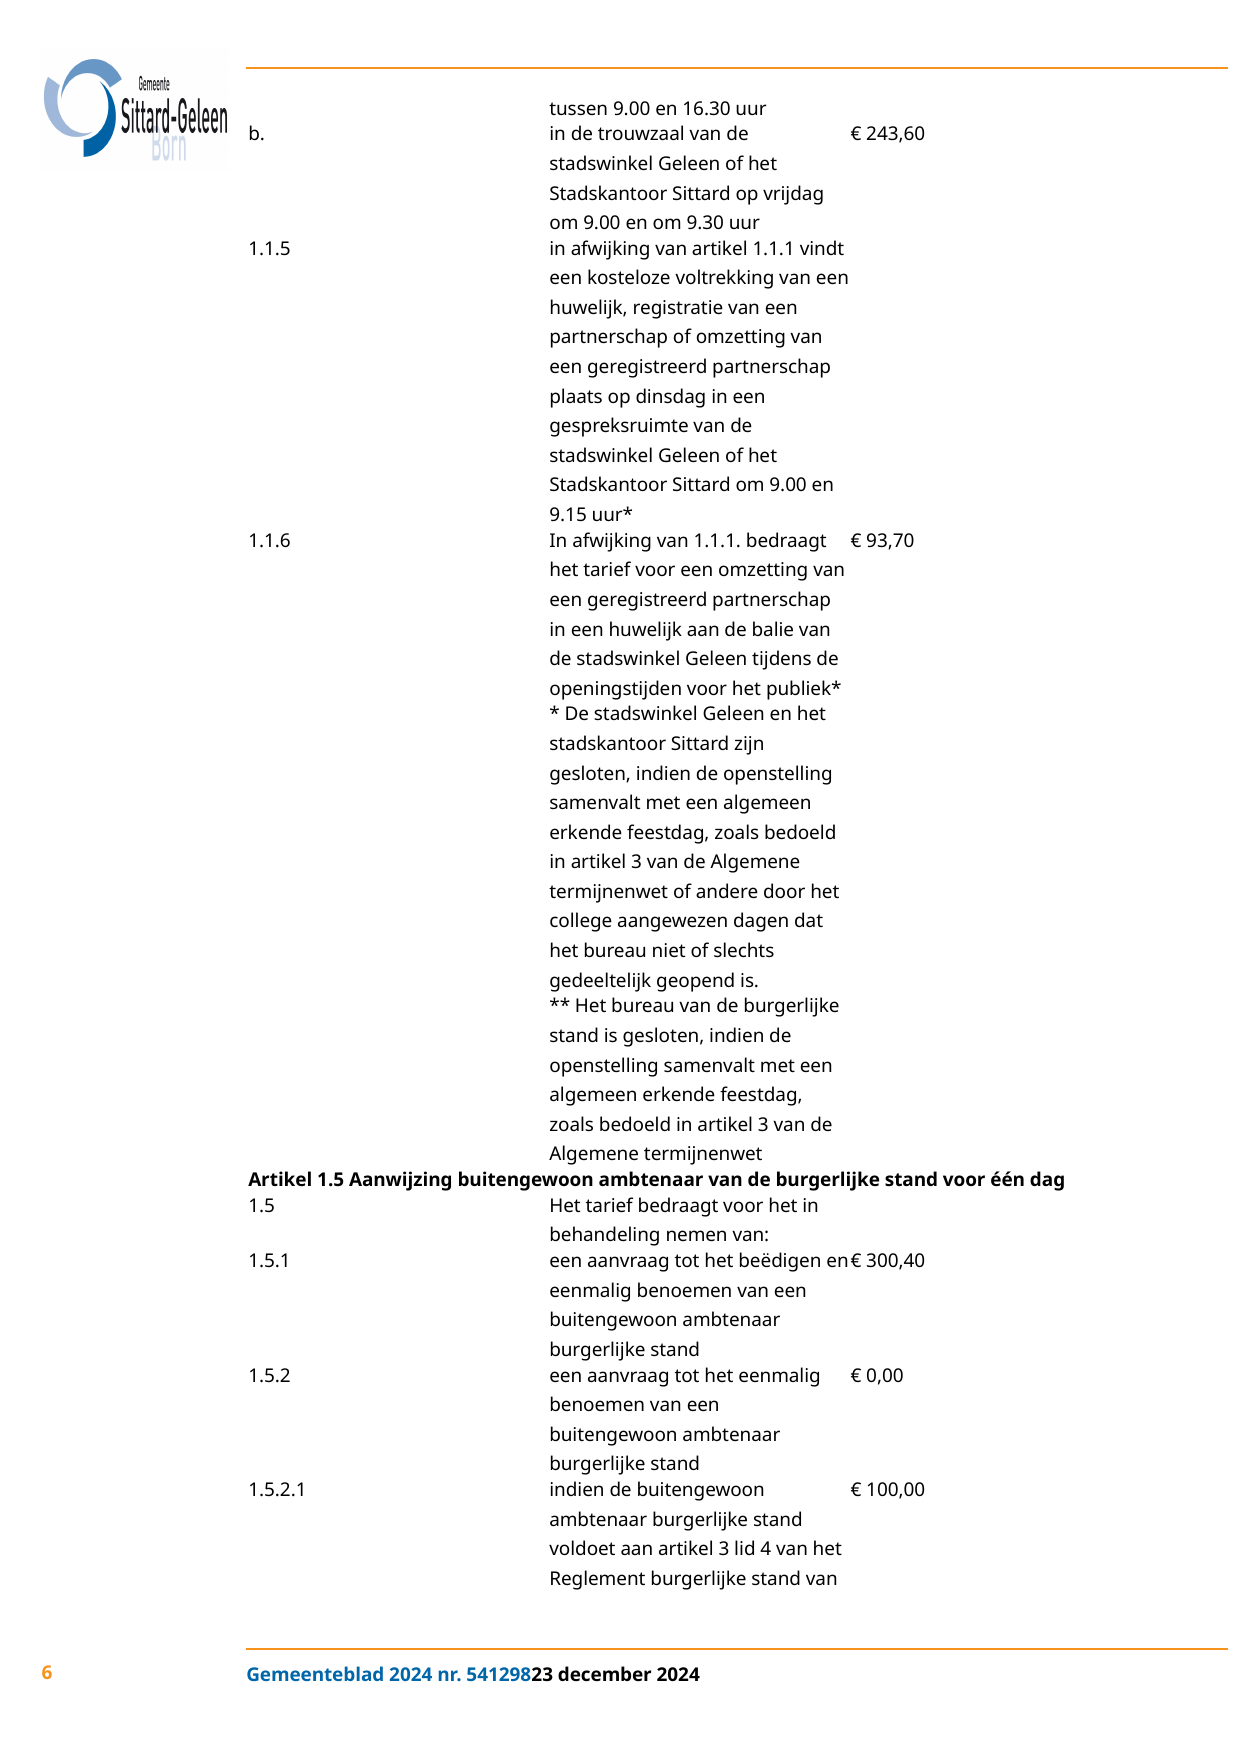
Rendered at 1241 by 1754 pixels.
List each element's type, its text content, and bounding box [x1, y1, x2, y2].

table_cell 1.5.2 [248, 1362, 549, 1476]
table_cell € 93,70 [850, 527, 1152, 701]
table_cell In afwijking van 1.1.1. bedraagt het tarief voor een omzetting van een geregistreerd partnerschap in een huwelijk aan de balie van de stadswinkel Geleen tijdens de openingstijden voor het publiek* [549, 527, 850, 701]
table_cell * De stadswinkel Geleen en het stadskantoor Sittard zijn gesloten, indien de openstelling samenvalt met een algemeen erkende feestdag, zoals bedoeld in artikel 3 van de Algemene termijnenwet of andere door het college aangewezen dagen dat het bureau niet of slechts gedeeltelijk geopend is. [549, 701, 850, 993]
table_cell [850, 235, 1152, 527]
picture [41, 47, 231, 172]
table_cell [850, 993, 1152, 1166]
table_cell b. [248, 121, 549, 235]
table_cell 1.5.2.1 [248, 1476, 549, 1591]
table_cell € 100,00 [850, 1476, 1152, 1591]
table_cell [850, 1192, 1152, 1247]
table_cell € 0,00 [850, 1362, 1152, 1476]
table_cell een aanvraag tot het eenmalig benoemen van een buitengewoon ambtenaar burgerlijke stand [549, 1362, 850, 1476]
table_cell 1.1.6 [248, 527, 549, 701]
table_cell ** Het bureau van de burgerlijke stand is gesloten, indien de openstelling samenvalt met een algemeen erkende feestdag, zoals bedoeld in artikel 3 van de Algemene termijnenwet [549, 993, 850, 1166]
table_cell een aanvraag tot het beëdigen en eenmalig benoemen van een buitengewoon ambtenaar burgerlijke stand [549, 1247, 850, 1362]
table_cell [248, 701, 549, 993]
table_cell in afwijking van artikel 1.1.1 vindt een kosteloze voltrekking van een huwelijk, registratie van een partnerschap of omzetting van een geregistreerd partnerschap plaats op dinsdag in een gespreksruimte van de stadswinkel Geleen of het Stadskantoor Sittard om 9.00 en 9.15 uur* [549, 235, 850, 527]
table_cell [850, 701, 1152, 993]
table_cell [248, 95, 549, 121]
table_cell indien de buitengewoon ambtenaar burgerlijke stand voldoet aan artikel 3 lid 4 van het Reglement burgerlijke stand van [549, 1476, 850, 1591]
table_cell € 300,40 [850, 1247, 1152, 1362]
table_cell 1.5.1 [248, 1247, 549, 1362]
table_cell Het tarief bedraagt voor het in behandeling nemen van: [549, 1192, 850, 1247]
table_cell tussen 9.00 en 16.30 uur [549, 95, 850, 121]
table_cell 1.1.5 [248, 235, 549, 527]
table_cell in de trouwzaal van de stadswinkel Geleen of het Stadskantoor Sittard op vrijdag om 9.00 en om 9.30 uur [549, 121, 850, 235]
table_cell 1.5 [248, 1192, 549, 1247]
table_cell Artikel 1.5 Aanwijzing buitengewoon ambtenaar van de burgerlijke stand voor één dag [248, 1166, 1152, 1192]
table_cell [248, 993, 549, 1166]
table_cell € 243,60 [850, 121, 1152, 235]
table_cell [850, 95, 1152, 121]
